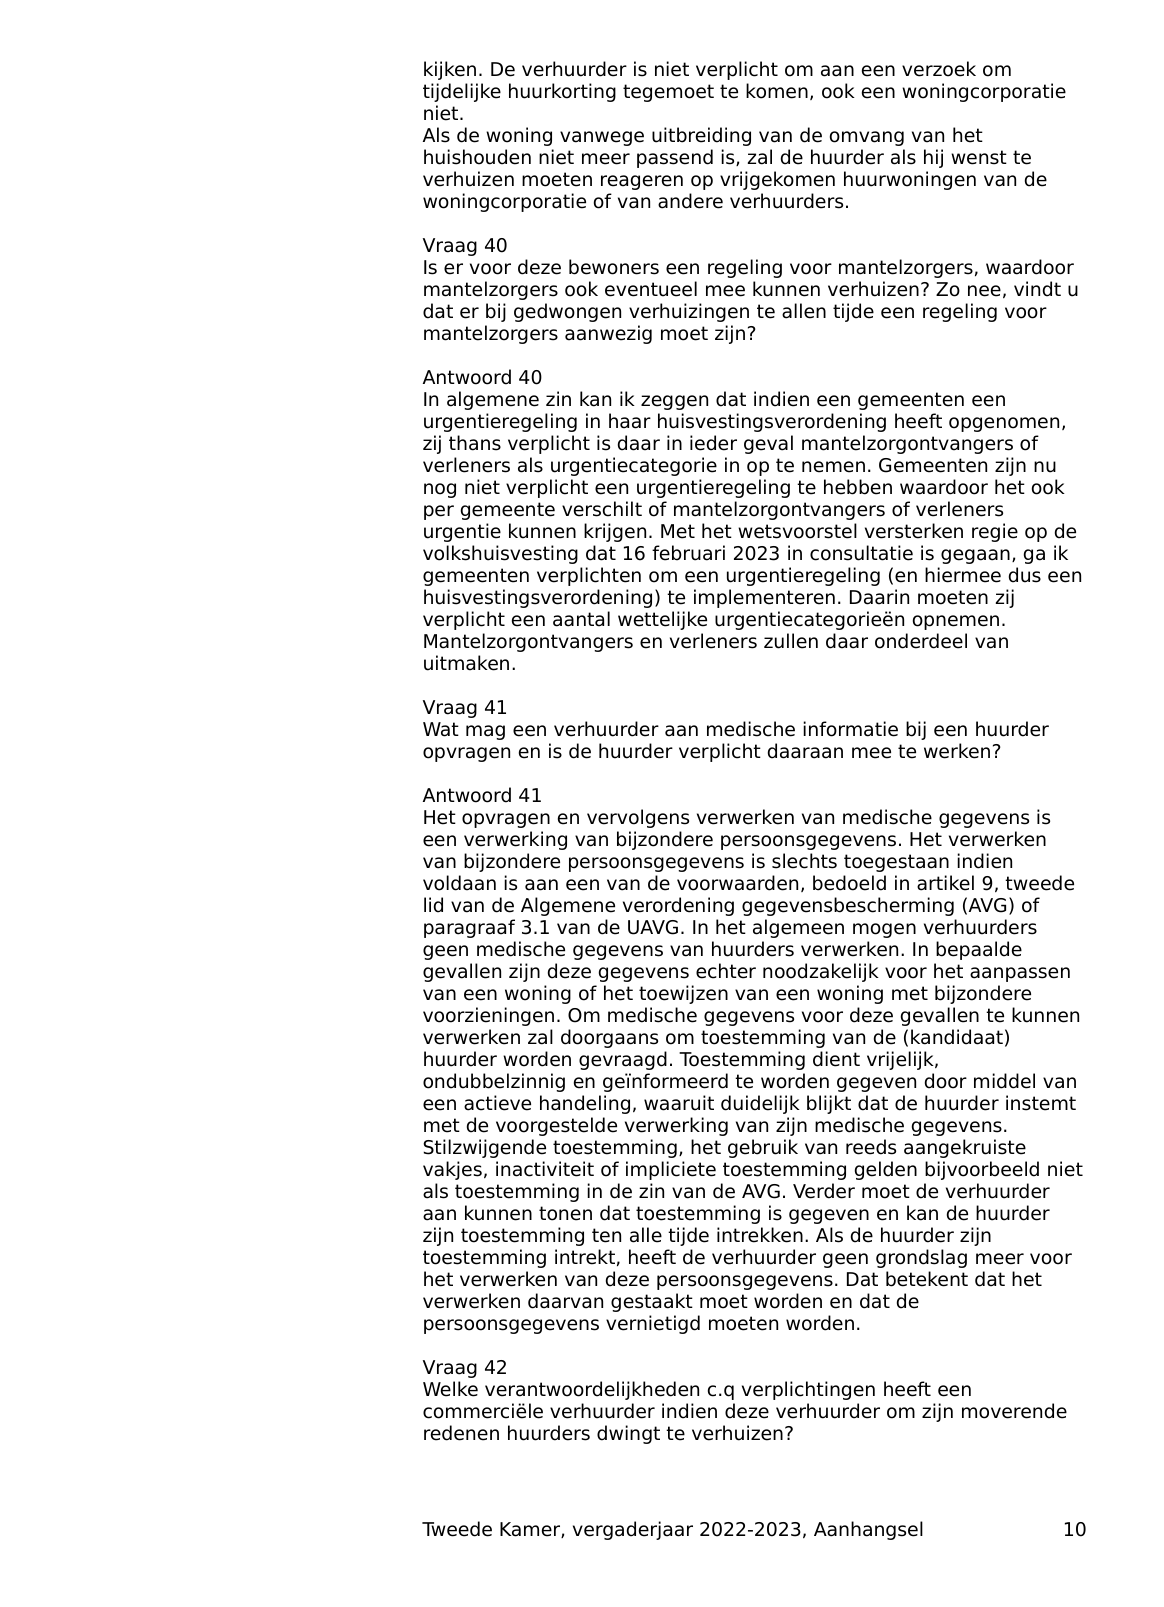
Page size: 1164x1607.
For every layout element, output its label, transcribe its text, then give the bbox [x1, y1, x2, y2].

text kijken. De verhuurder is niet verplicht om aan een verzoek om tijdelijke huurkorting tegemoet te komen, ook een woningcorporatie niet. [422, 59, 1087, 125]
text Antwoord 41 [422, 785, 1087, 807]
text Als de woning vanwege uitbreiding van de omvang van het huishouden niet meer passend is, zal de huurder als hij wenst te verhuizen moeten reageren op vrijgekomen huurwoningen van de woningcorporatie of van andere verhuurders. [422, 125, 1087, 213]
text Is er voor deze bewoners een regeling voor mantelzorgers, waardoor mantelzorgers ook eventueel mee kunnen verhuizen? Zo nee, vindt u dat er bij gedwongen verhuizingen te allen tijde een regeling voor mantelzorgers aanwezig moet zijn? [422, 257, 1087, 345]
text Vraag 40 [422, 235, 1087, 257]
text In algemene zin kan ik zeggen dat indien een gemeenten een urgentieregeling in haar huisvestingsverordening heeft opgenomen, zij thans verplicht is daar in ieder geval mantelzorgontvangers of verleners als urgentiecategorie in op te nemen. Gemeenten zijn nu nog niet verplicht een urgentieregeling te hebben waardoor het ook per gemeente verschilt of mantelzorgontvangers of verleners urgentie kunnen krijgen. Met het wetsvoorstel versterken regie op de volkshuisvesting dat 16 februari 2023 in consultatie is gegaan, ga ik gemeenten verplichten om een urgentieregeling (en hiermee dus een huisvestingsverordening) te implementeren. Daarin moeten zij verplicht een aantal wettelijke urgentiecategorieën opnemen. Mantelzorgontvangers en verleners zullen daar onderdeel van uitmaken. [422, 389, 1087, 675]
text Wat mag een verhuurder aan medische informatie bij een huurder opvragen en is de huurder verplicht daaraan mee te werken? [422, 719, 1087, 763]
text Vraag 41 [422, 697, 1087, 719]
text Het opvragen en vervolgens verwerken van medische gegevens is een verwerking van bijzondere persoonsgegevens. Het verwerken van bijzondere persoonsgegevens is slechts toegestaan indien voldaan is aan een van de voorwaarden, bedoeld in artikel 9, tweede lid van de Algemene verordening gegevensbescherming (AVG) of paragraaf 3.1 van de UAVG. In het algemeen mogen verhuurders geen medische gegevens van huurders verwerken. In bepaalde gevallen zijn deze gegevens echter noodzakelijk voor het aanpassen van een woning of het toewijzen van een woning met bijzondere voorzieningen. Om medische gegevens voor deze gevallen te kunnen verwerken zal doorgaans om toestemming van de (kandidaat) huurder worden gevraagd. Toestemming dient vrijelijk, ondubbelzinnig en geïnformeerd te worden gegeven door middel van een actieve handeling, waaruit duidelijk blijkt dat de huurder instemt met de voorgestelde verwerking van zijn medische gegevens. Stilzwijgende toestemming, het gebruik van reeds aangekruiste vakjes, inactiviteit of impliciete toestemming gelden bijvoorbeeld niet als toestemming in de zin van de AVG. Verder moet de verhuurder aan kunnen tonen dat toestemming is gegeven en kan de huurder zijn toestemming ten alle tijde intrekken. Als de huurder zijn toestemming intrekt, heeft de verhuurder geen grondslag meer voor het verwerken van deze persoonsgegevens. Dat betekent dat het verwerken daarvan gestaakt moet worden en dat de persoonsgegevens vernietigd moeten worden. [422, 807, 1087, 1335]
text Antwoord 40 [422, 367, 1087, 389]
text Welke verantwoordelijkheden c.q verplichtingen heeft een commerciële verhuurder indien deze verhuurder om zijn moverende redenen huurders dwingt te verhuizen? [422, 1379, 1087, 1445]
text Vraag 42 [422, 1357, 1087, 1379]
